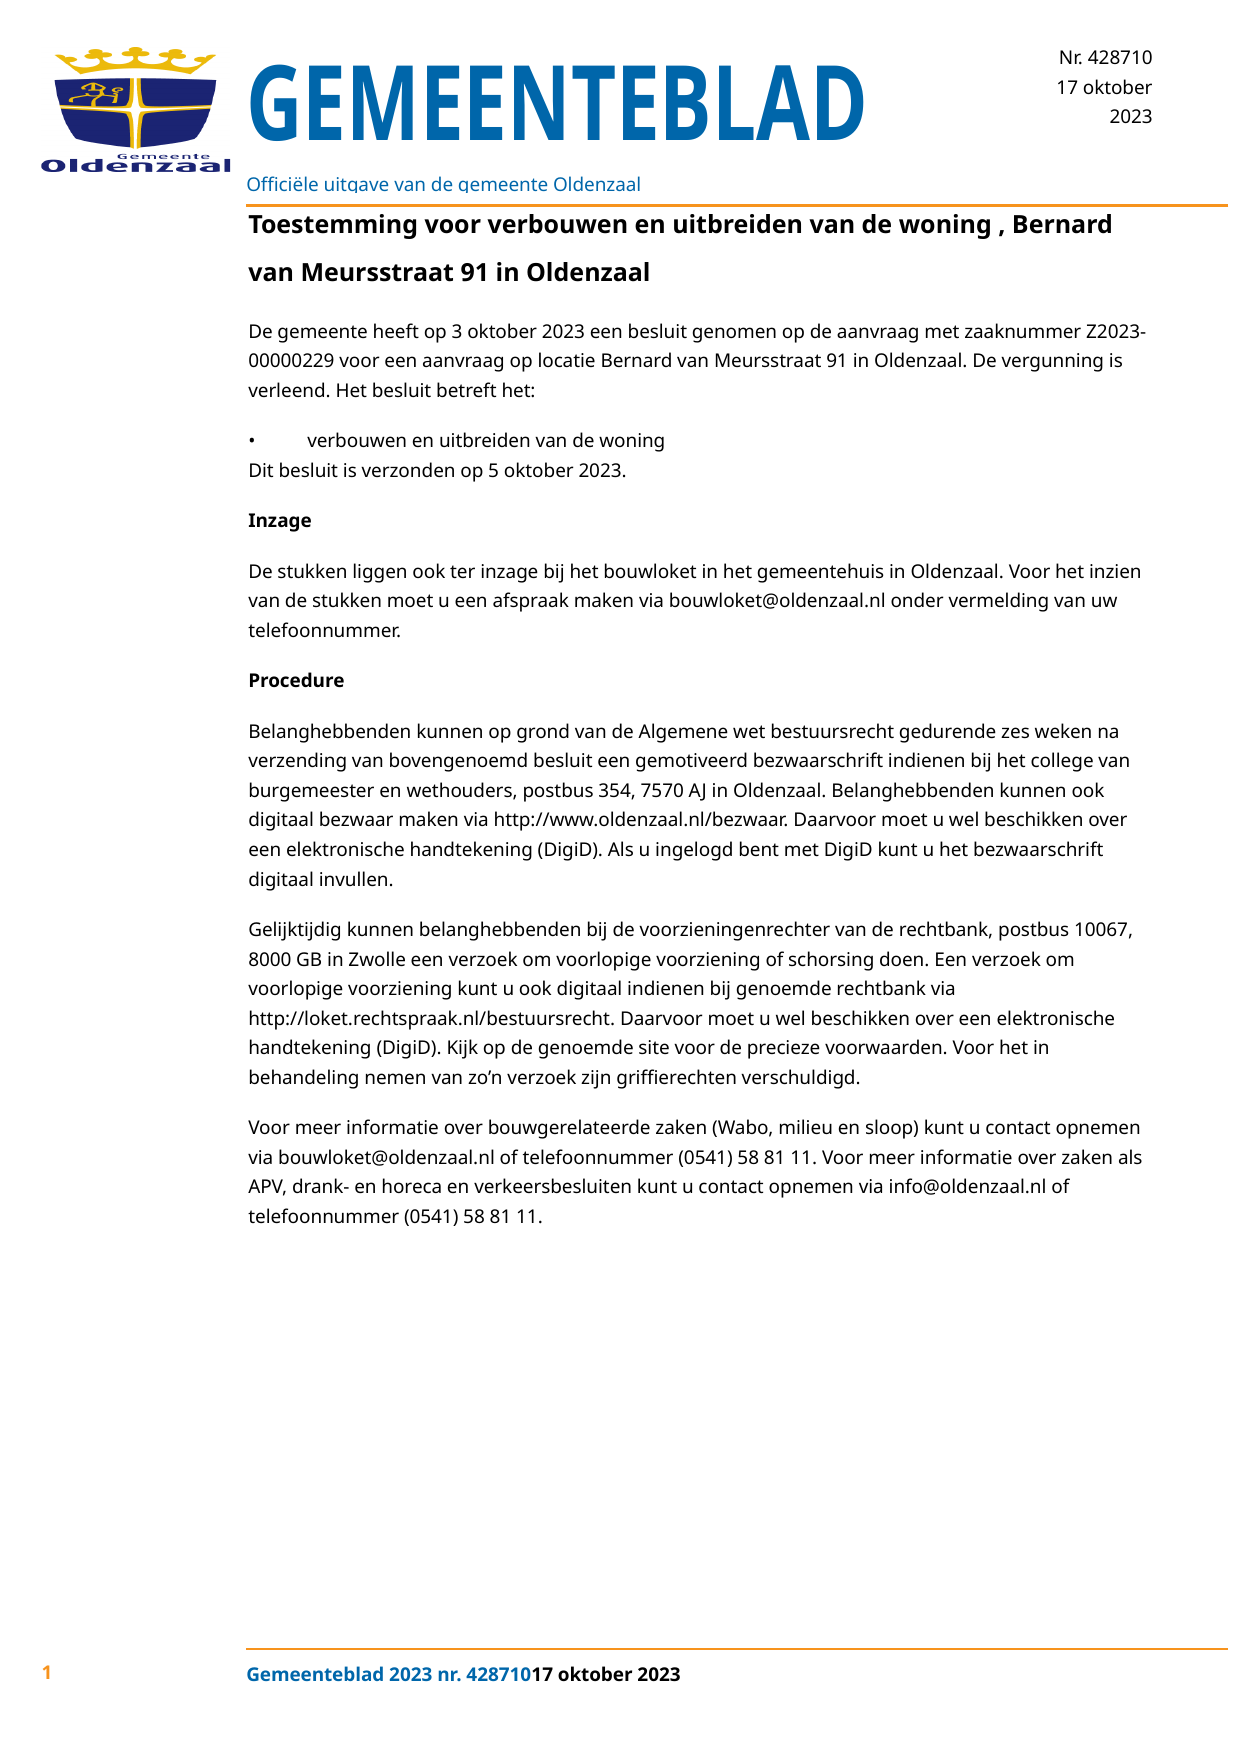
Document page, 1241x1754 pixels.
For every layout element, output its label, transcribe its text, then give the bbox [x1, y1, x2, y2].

picture [41, 47, 231, 172]
text De stukken liggen ook ter inzage bij het bouwloket in het gemeentehuis in Oldenzaal. Voor het inzien van de stukken moet u een afspraak maken via bouwloket@oldenzaal.nl onder vermelding van uw telefoonnummer. [248, 558, 1152, 643]
text Belanghebbenden kunnen op grond van de Algemene wet bestuursrecht gedurende zes weken na verzending van bovengenoemd besluit een gemotiveerd bezwaarschrift indienen bij het college van burgemeester en wethouders, postbus 354, 7570 AJ in Oldenzaal. Belanghebbenden kunnen ook digitaal bezwaar maken via http://www.oldenzaal.nl/bezwaar. Daarvoor moet u wel beschikken over een elektronische handtekening (DigiD). Als u ingelogd bent met DigiD kunt u het bezwaarschrift digitaal invullen. [248, 718, 1152, 892]
text Dit besluit is verzonden op 5 oktober 2023. [248, 457, 1152, 483]
text Gelijktijdig kunnen belanghebbenden bij de voorzieningenrechter van de rechtbank, postbus 10067, 8000 GB in Zwolle een verzoek om voorlopige voorziening of schorsing doen. Een verzoek om voorlopige voorziening kunt u ook digitaal indienen bij genoemde rechtbank via http://loket.rechtspraak.nl/bestuursrecht. Daarvoor moet u wel beschikken over een elektronische handtekening (DigiD). Kijk op de genoemde site voor de precieze voorwaarden. Voor het in behandeling nemen van zo’n verzoek zijn griffierechten verschuldigd. [248, 916, 1152, 1090]
text Voor meer informatie over bouwgerelateerde zaken (Wabo, milieu en sloop) kunt u contact opnemen via bouwloket@oldenzaal.nl of telefoonnummer (0541) 58 81 11. Voor meer informatie over zaken als APV, drank- en horeca en verkeersbesluiten kunt u contact opnemen via info@oldenzaal.nl of telefoonnummer (0541) 58 81 11. [248, 1114, 1152, 1229]
text De gemeente heeft op 3 oktober 2023 een besluit genomen op de aanvraag met zaaknummer Z2023-00000229 voor een aanvraag op locatie Bernard van Meursstraat 91 in Oldenzaal. De vergunning is verleend. Het besluit betreft het: [248, 318, 1152, 403]
text Toestemming voor verbouwen en uitbreiden van de woning , Bernard van Meursstraat 91 in Oldenzaal [248, 207, 1152, 288]
text Procedure [248, 667, 1152, 693]
text Inzage [248, 507, 1152, 533]
list verbouwen en uitbreiden van de woning [248, 427, 1152, 453]
